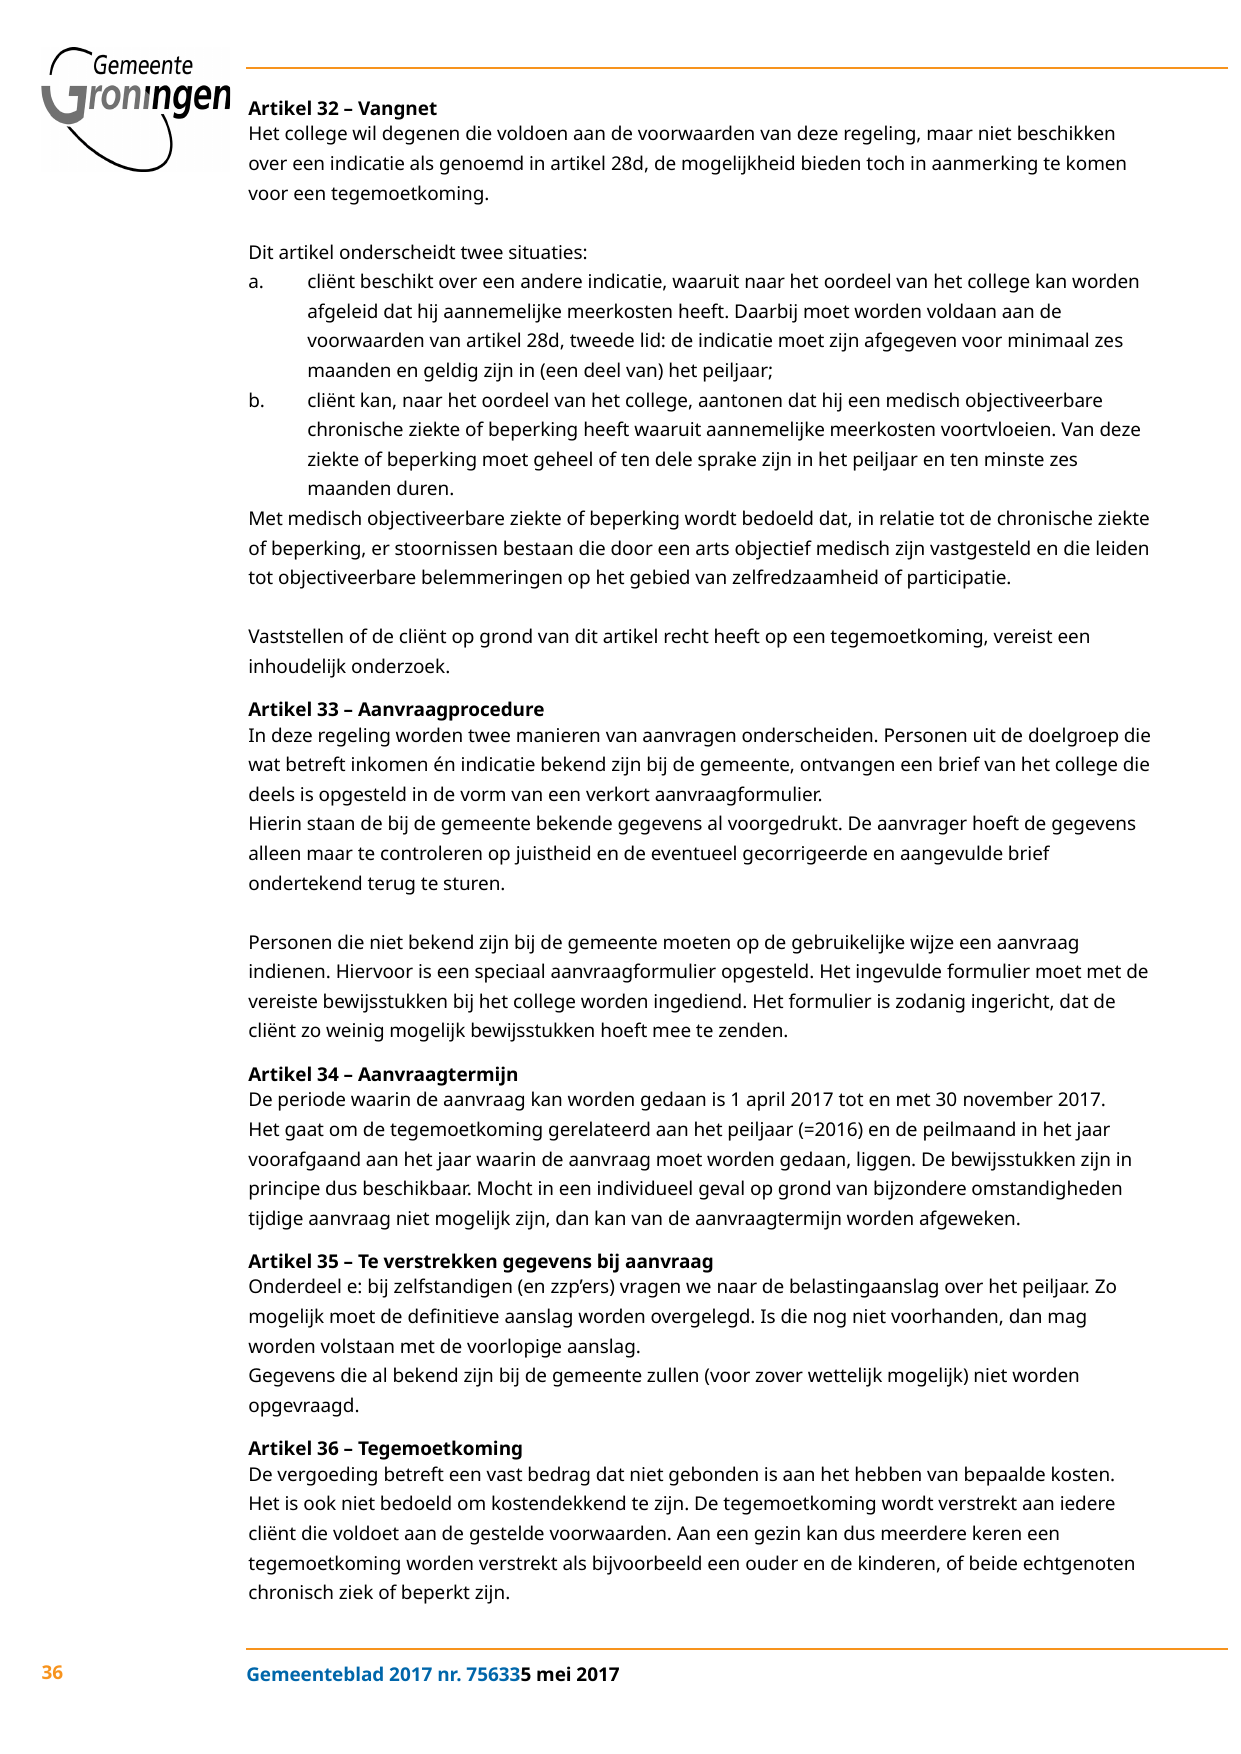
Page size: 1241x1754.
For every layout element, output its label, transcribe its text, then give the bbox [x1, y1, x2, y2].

text Artikel 35 – Te verstrekken gegevens bij aanvraag [248, 1248, 1152, 1274]
text Vaststellen of de cliënt op grond van dit artikel recht heeft op een tegemoetkoming, vereist een inhoudelijk onderzoek. [248, 623, 1152, 679]
list cliënt beschikt over een andere indicatie, waaruit naar het oordeel van het college kan worden afgeleid dat hij aannemelijke meerkosten heeft. Daarbij moet worden voldaan aan de voorwaarden van artikel 28d, tweede lid: de indicatie moet zijn afgegeven voor minimaal zes maanden en geldig zijn in (een deel van) het peiljaar; [248, 268, 1152, 383]
text Onderdeel e: bij zelfstandigen (en zzp’ers) vragen we naar de belastingaanslag over het peiljaar. Zo mogelijk moet de definitieve aanslag worden overgelegd. Is die nog niet voorhanden, dan mag worden volstaan met de voorlopige aanslag. [248, 1274, 1152, 1359]
text De periode waarin de aanvraag kan worden gedaan is 1 april 2017 tot en met 30 november 2017. [248, 1087, 1152, 1112]
text Artikel 34 – Aanvraagtermijn [248, 1061, 1152, 1087]
list cliënt kan, naar het oordeel van het college, aantonen dat hij een medisch objectiveerbare chronische ziekte of beperking heeft waaruit aannemelijke meerkosten voortvloeien. Van deze ziekte of beperking moet geheel of ten dele sprake zijn in het peiljaar en ten minste zes maanden duren. [248, 387, 1152, 501]
text Artikel 33 – Aanvraagprocedure [248, 696, 1152, 722]
text Het college wil degenen die voldoen aan de voorwaarden van deze regeling, maar niet beschikken over een indicatie als genoemd in artikel 28d, de mogelijkheid bieden toch in aanmerking te komen voor een tegemoetkoming. [248, 121, 1152, 205]
text Personen die niet bekend zijn bij de gemeente moeten op de gebruikelijke wijze een aanvraag indienen. Hiervoor is een speciaal aanvraagformulier opgesteld. Het ingevulde formulier moet met de vereiste bewijsstukken bij het college worden ingediend. Het formulier is zodanig ingericht, dat de cliënt zo weinig mogelijk bewijsstukken hoeft mee te zenden. [248, 929, 1152, 1043]
text De vergoeding betreft een vast bedrag dat niet gebonden is aan het hebben van bepaalde kosten. Het is ook niet bedoeld om kostendekkend te zijn. De tegemoetkoming wordt verstrekt aan iedere cliënt die voldoet aan de gestelde voorwaarden. Aan een gezin kan dus meerdere keren een tegemoetkoming worden verstrekt als bijvoorbeeld een ouder en de kinderen, of beide echtgenoten chronisch ziek of beperkt zijn. [248, 1461, 1152, 1605]
text In deze regeling worden twee manieren van aanvragen onderscheiden. Personen uit de doelgroep die wat betreft inkomen én indicatie bekend zijn bij de gemeente, ontvangen een brief van het college die deels is opgesteld in de vorm van een verkort aanvraagformulier. [248, 722, 1152, 807]
text Artikel 32 – Vangnet [248, 95, 1152, 121]
text Artikel 36 – Tegemoetkoming [248, 1435, 1152, 1461]
picture [41, 47, 231, 172]
text Gegevens die al bekend zijn bij de gemeente zullen (voor zover wettelijk mogelijk) niet worden opgevraagd. [248, 1362, 1152, 1418]
text Dit artikel onderscheidt twee situaties: [248, 239, 1152, 264]
text Met medisch objectiveerbare ziekte of beperking wordt bedoeld dat, in relatie tot de chronische ziekte of beperking, er stoornissen bestaan die door een arts objectief medisch zijn vastgesteld en die leiden tot objectiveerbare belemmeringen op het gebied van zelfredzaamheid of participatie. [248, 505, 1152, 590]
text Hierin staan de bij de gemeente bekende gegevens al voorgedrukt. De aanvrager hoeft de gegevens alleen maar te controleren op juistheid en de eventueel gecorrigeerde en aangevulde brief ondertekend terug te sturen. [248, 811, 1152, 896]
text Het gaat om de tegemoetkoming gerelateerd aan het peiljaar (=2016) en de peilmaand in het jaar voorafgaand aan het jaar waarin de aanvraag moet worden gedaan, liggen. De bewijsstukken zijn in principe dus beschikbaar. Mocht in een individueel geval op grond van bijzondere omstandigheden tijdige aanvraag niet mogelijk zijn, dan kan van de aanvraagtermijn worden afgeweken. [248, 1116, 1152, 1231]
